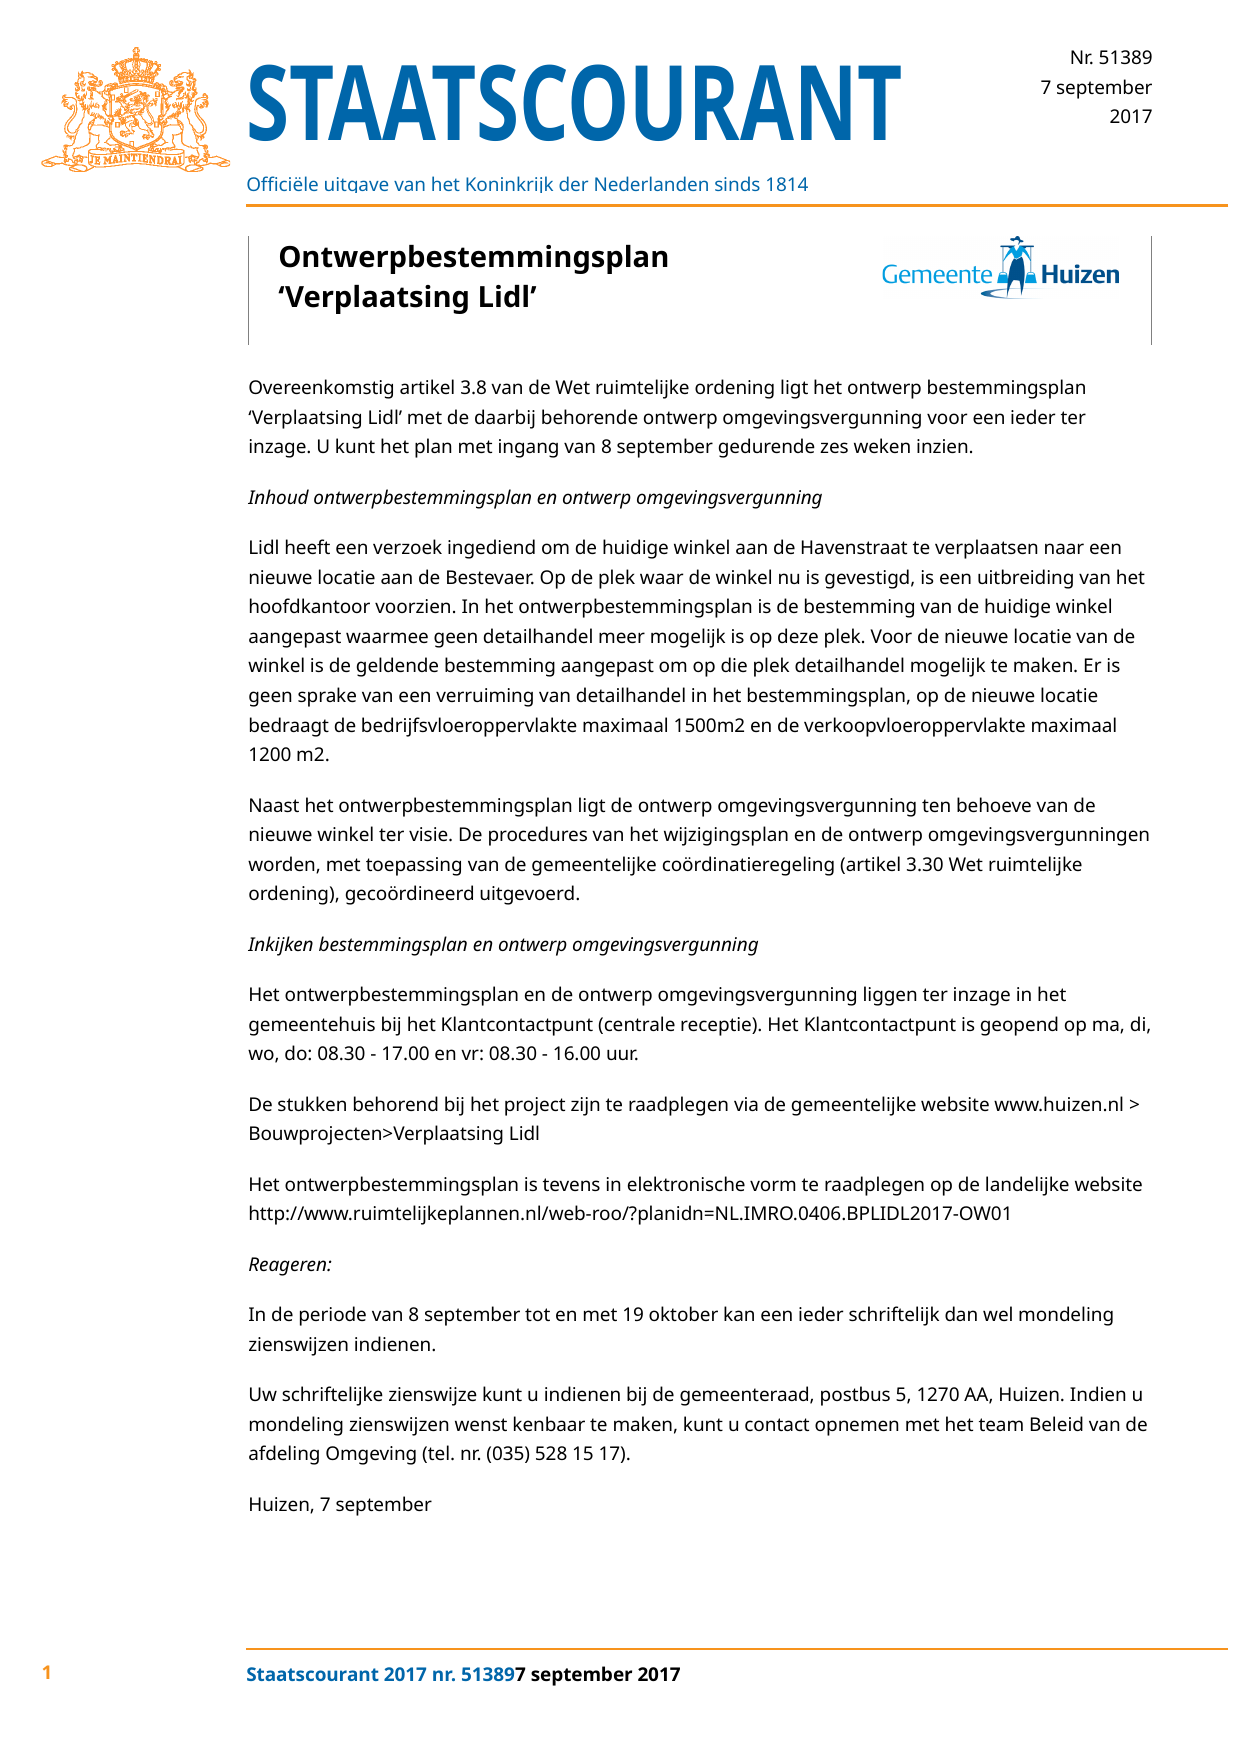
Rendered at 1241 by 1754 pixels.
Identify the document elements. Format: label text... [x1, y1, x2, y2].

picture [882, 236, 1119, 299]
table_header [850, 236, 1151, 345]
picture [41, 47, 231, 172]
text Het ontwerpbestemmingsplan is tevens in elektronische vorm te raadplegen op de landelijke website http://www.ruimtelijkeplannen.nl/web-roo/?planidn=NL.IMRO.0406.BPLIDL2017-OW01 [248, 1171, 1152, 1226]
text In de periode van 8 september tot en met 19 oktober kan een ieder schriftelijk dan wel mondeling zienswijzen indienen. [248, 1301, 1152, 1357]
text Uw schriftelijke zienswijze kunt u indienen bij de gemeenteraad, postbus 5, 1270 AA, Huizen. Indien u mondeling zienswijzen wenst kenbaar te maken, kunt u contact opnemen met het team Beleid van de afdeling Omgeving (tel. nr. (035) 528 15 17). [248, 1381, 1152, 1466]
text De stukken behorend bij het project zijn te raadplegen via de gemeentelijke website www.huizen.nl > Bouwprojecten>Verplaatsing Lidl [248, 1091, 1152, 1146]
text Overeenkomstig artikel 3.8 van de Wet ruimtelijke ordening ligt het ontwerp bestemmingsplan ‘Verplaatsing Lidl’ met de daarbij behorende ontwerp omgevingsvergunning voor een ieder ter inzage. U kunt het plan met ingang van 8 september gedurende zes weken inzien. [248, 374, 1152, 459]
text Naast het ontwerpbestemmingsplan ligt de ontwerp omgevingsvergunning ten behoeve van de nieuwe winkel ter visie. De procedures van het wijzigingsplan en de ontwerp omgevingsvergunningen worden, met toepassing van de gemeentelijke coördinatieregeling (artikel 3.30 Wet ruimtelijke ordening), gecoördineerd uitgevoerd. [248, 792, 1152, 906]
text Inkijken bestemmingsplan en ontwerp omgevingsvergunning [248, 931, 1152, 957]
text Inhoud ontwerpbestemmingsplan en ontwerp omgevingsvergunning [248, 484, 1152, 509]
table_header Ontwerpbestemmingsplan ‘Verplaatsing Lidl’ [249, 236, 850, 345]
text Lidl heeft een verzoek ingediend om de huidige winkel aan de Havenstraat te verplaatsen naar een nieuwe locatie aan de Bestevaer. Op de plek waar de winkel nu is gevestigd, is een uitbreiding van het hoofdkantoor voorzien. In het ontwerpbestemmingsplan is de bestemming van de huidige winkel aangepast waarmee geen detailhandel meer mogelijk is op deze plek. Voor de nieuwe locatie van de winkel is de geldende bestemming aangepast om op die plek detailhandel mogelijk te maken. Er is geen sprake van een verruiming van detailhandel in het bestemmingsplan, op de nieuwe locatie bedraagt de bedrijfsvloeroppervlakte maximaal 1500m2 en de verkoopvloeroppervlakte maximaal 1200 m2. [248, 534, 1152, 767]
text Het ontwerpbestemmingsplan en de ontwerp omgevingsvergunning liggen ter inzage in het gemeentehuis bij het Klantcontactpunt (centrale receptie). Het Klantcontactpunt is geopend op ma, di, wo, do: 08.30 - 17.00 en vr: 08.30 - 16.00 uur. [248, 981, 1152, 1066]
text Reageren: [248, 1251, 1152, 1277]
text Huizen, 7 september [248, 1491, 1152, 1517]
